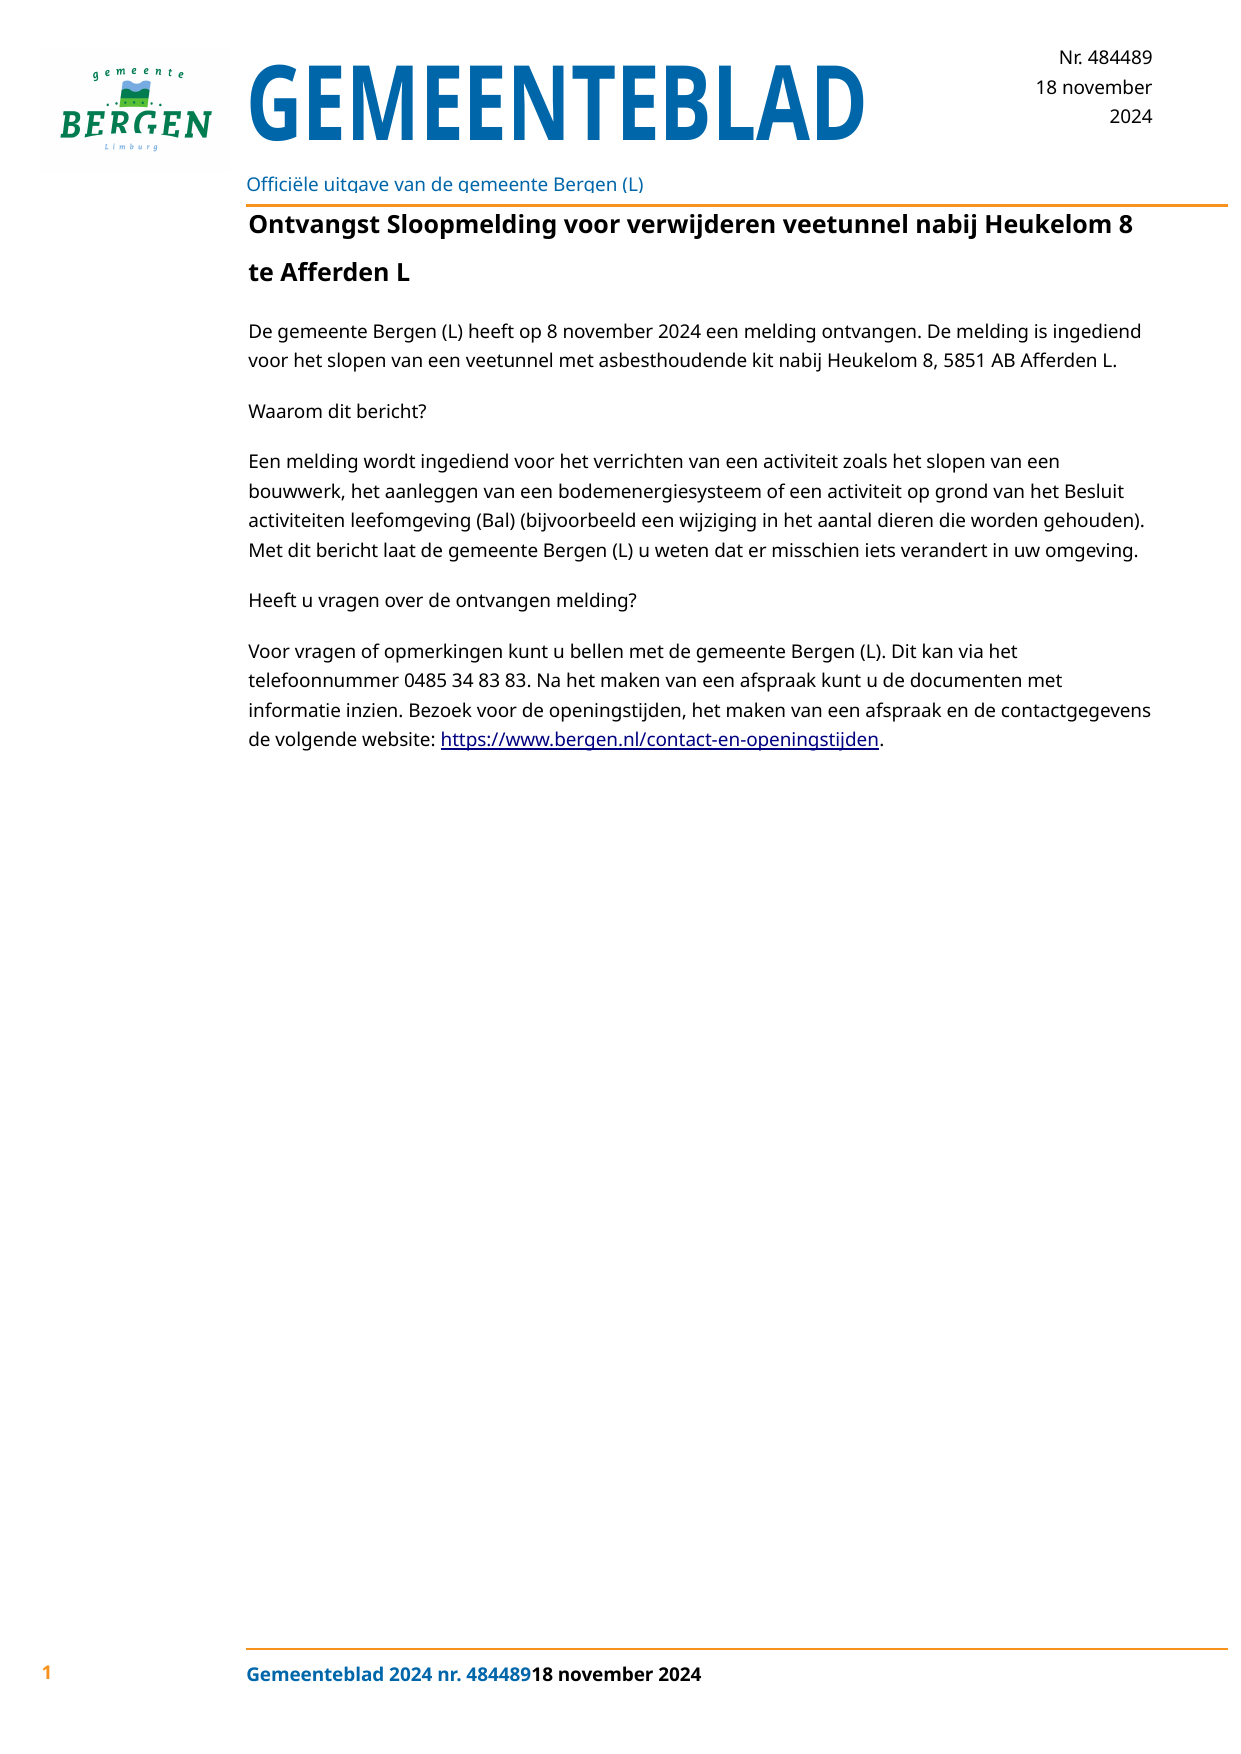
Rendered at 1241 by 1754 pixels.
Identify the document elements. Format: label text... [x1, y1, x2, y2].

text Voor vragen of opmerkingen kunt u bellen met de gemeente Bergen (L). Dit kan via het telefoonnummer 0485 34 83 83. Na het maken van een afspraak kunt u de documenten met informatie inzien. Bezoek voor de openingstijden, het maken van een afspraak en de contactgegevens de volgende website: https://www.bergen.nl/contact-en-openingstijden. [248, 638, 1152, 752]
text Waarom dit bericht? [248, 398, 1152, 424]
text Een melding wordt ingediend voor het verrichten van een activiteit zoals het slopen van een bouwwerk, het aanleggen van een bodemenergiesysteem of een activiteit op grond van het Besluit activiteiten leefomgeving (Bal) (bijvoorbeeld een wijziging in het aantal dieren die worden gehouden). Met dit bericht laat de gemeente Bergen (L) u weten dat er misschien iets verandert in uw omgeving. [248, 448, 1152, 563]
picture [41, 47, 231, 172]
text Ontvangst Sloopmelding voor verwijderen veetunnel nabij Heukelom 8 te Afferden L [248, 207, 1152, 288]
text De gemeente Bergen (L) heeft op 8 november 2024 een melding ontvangen. De melding is ingediend voor het slopen van een veetunnel met asbesthoudende kit nabij Heukelom 8, 5851 AB Afferden L. [248, 318, 1152, 373]
text Heeft u vragen over de ontvangen melding? [248, 587, 1152, 613]
